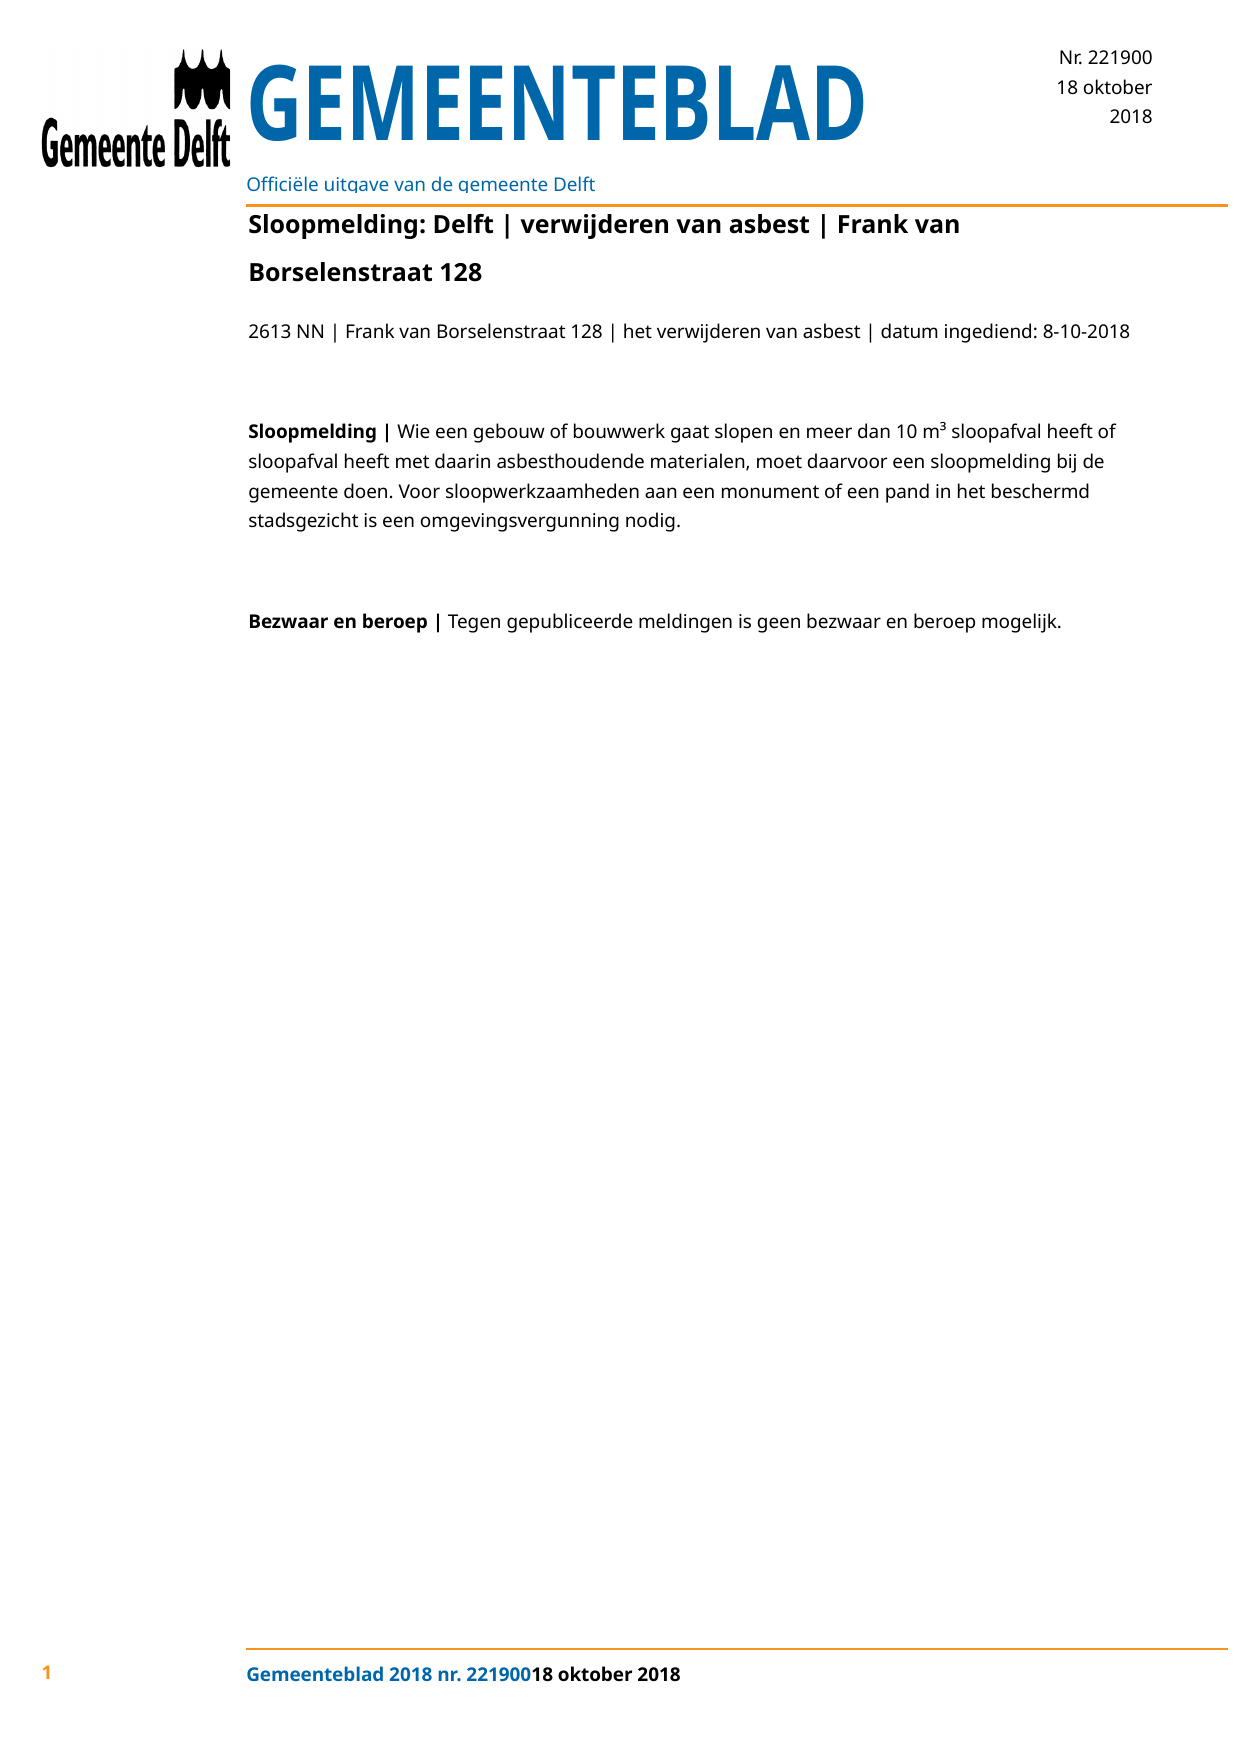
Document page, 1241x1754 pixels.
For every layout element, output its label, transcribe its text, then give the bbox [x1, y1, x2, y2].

text Bezwaar en beroep | Tegen gepubliceerde meldingen is geen bezwaar en beroep mogelijk. [248, 608, 1152, 634]
text Sloopmelding: Delft | verwijderen van asbest | Frank van Borselenstraat 128 [248, 207, 1152, 288]
picture [41, 47, 231, 172]
text 2613 NN | Frank van Borselenstraat 128 | het verwijderen van asbest | datum ingediend: 8-10-2018 [248, 318, 1152, 344]
text Sloopmelding | Wie een gebouw of bouwwerk gaat slopen en meer dan 10 m³ sloopafval heeft of sloopafval heeft met daarin asbesthoudende materialen, moet daarvoor een sloopmelding bij de gemeente doen. Voor sloopwerkzaamheden aan een monument of een pand in het beschermd stadsgezicht is een omgevingsvergunning nodig. [248, 419, 1152, 533]
